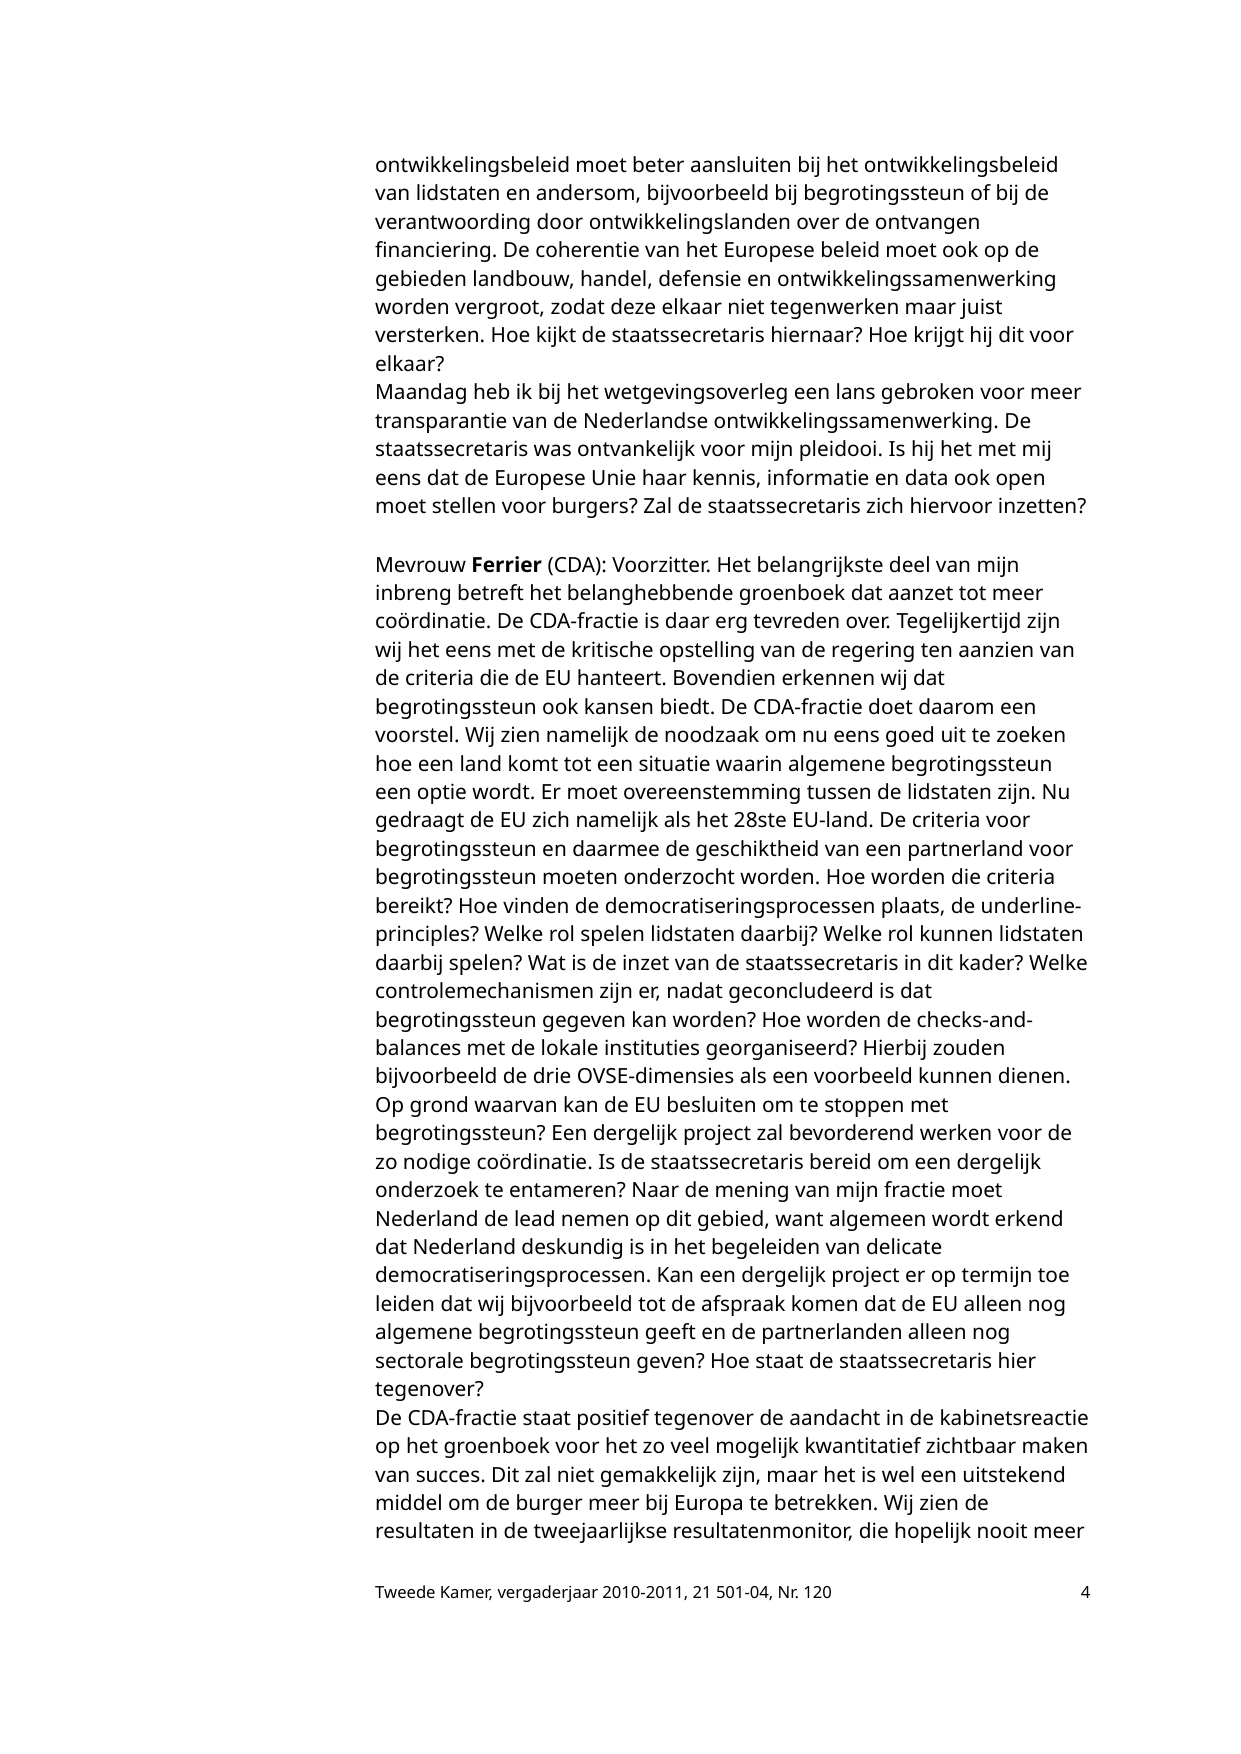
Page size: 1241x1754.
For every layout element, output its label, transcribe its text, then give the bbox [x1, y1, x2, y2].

text Mevrouw Ferrier (CDA): Voorzitter. Het belangrijkste deel van mijn inbreng betreft het belanghebbende groenboek dat aanzet tot meer coördinatie. De CDA-fractie is daar erg tevreden over. Tegelijkertijd zijn wij het eens met de kritische opstelling van de regering ten aanzien van de criteria die de EU hanteert. Bovendien erkennen wij dat begrotingssteun ook kansen biedt. De CDA-fractie doet daarom een voorstel. Wij zien namelijk de noodzaak om nu eens goed uit te zoeken hoe een land komt tot een situatie waarin algemene begrotingssteun een optie wordt. Er moet overeenstemming tussen de lidstaten zijn. Nu gedraagt de EU zich namelijk als het 28ste EU-land. De criteria voor begrotingssteun en daarmee de geschiktheid van een partnerland voor begrotingssteun moeten onderzocht worden. Hoe worden die criteria bereikt? Hoe vinden de democratiseringsprocessen plaats, de underline-principles? Welke rol spelen lidstaten daarbij? Welke rol kunnen lidstaten daarbij spelen? Wat is de inzet van de staatssecretaris in dit kader? Welke controlemechanismen zijn er, nadat geconcludeerd is dat begrotingssteun gegeven kan worden? Hoe worden de checks-and-balances met de lokale instituties georganiseerd? Hierbij zouden bijvoorbeeld de drie OVSE-dimensies als een voorbeeld kunnen dienen. Op grond waarvan kan de EU besluiten om te stoppen met begrotingssteun? Een dergelijk project zal bevorderend werken voor de zo nodige coördinatie. Is de staatssecretaris bereid om een dergelijk onderzoek te entameren? Naar de mening van mijn fractie moet Nederland de lead nemen op dit gebied, want algemeen wordt erkend dat Nederland deskundig is in het begeleiden van delicate democratiseringsprocessen. Kan een dergelijk project er op termijn toe leiden dat wij bijvoorbeeld tot de afspraak komen dat de EU alleen nog algemene begrotingssteun geeft en de partnerlanden alleen nog sectorale begrotingssteun geven? Hoe staat de staatssecretaris hier tegenover? [375, 550, 1090, 1403]
text De CDA-fractie staat positief tegenover de aandacht in de kabinetsreactie op het groenboek voor het zo veel mogelijk kwantitatief zichtbaar maken van succes. Dit zal niet gemakkelijk zijn, maar het is wel een uitstekend middel om de burger meer bij Europa te betrekken. Wij zien de resultaten in de tweejaarlijkse resultatenmonitor, die hopelijk nooit meer [375, 1403, 1090, 1545]
text ontwikkelingsbeleid moet beter aansluiten bij het ontwikkelingsbeleid van lidstaten en andersom, bijvoorbeeld bij begrotingssteun of bij de verantwoording door ontwikkelingslanden over de ontvangen financiering. De coherentie van het Europese beleid moet ook op de gebieden landbouw, handel, defensie en ontwikkelingssamenwerking worden vergroot, zodat deze elkaar niet tegenwerken maar juist versterken. Hoe kijkt de staatssecretaris hiernaar? Hoe krijgt hij dit voor elkaar? [375, 150, 1090, 377]
text Maandag heb ik bij het wetgevingsoverleg een lans gebroken voor meer transparantie van de Nederlandse ontwikkelingssamenwerking. De staatssecretaris was ontvankelijk voor mijn pleidooi. Is hij het met mij eens dat de Europese Unie haar kennis, informatie en data ook open moet stellen voor burgers? Zal de staatssecretaris zich hiervoor inzetten? [375, 377, 1090, 520]
